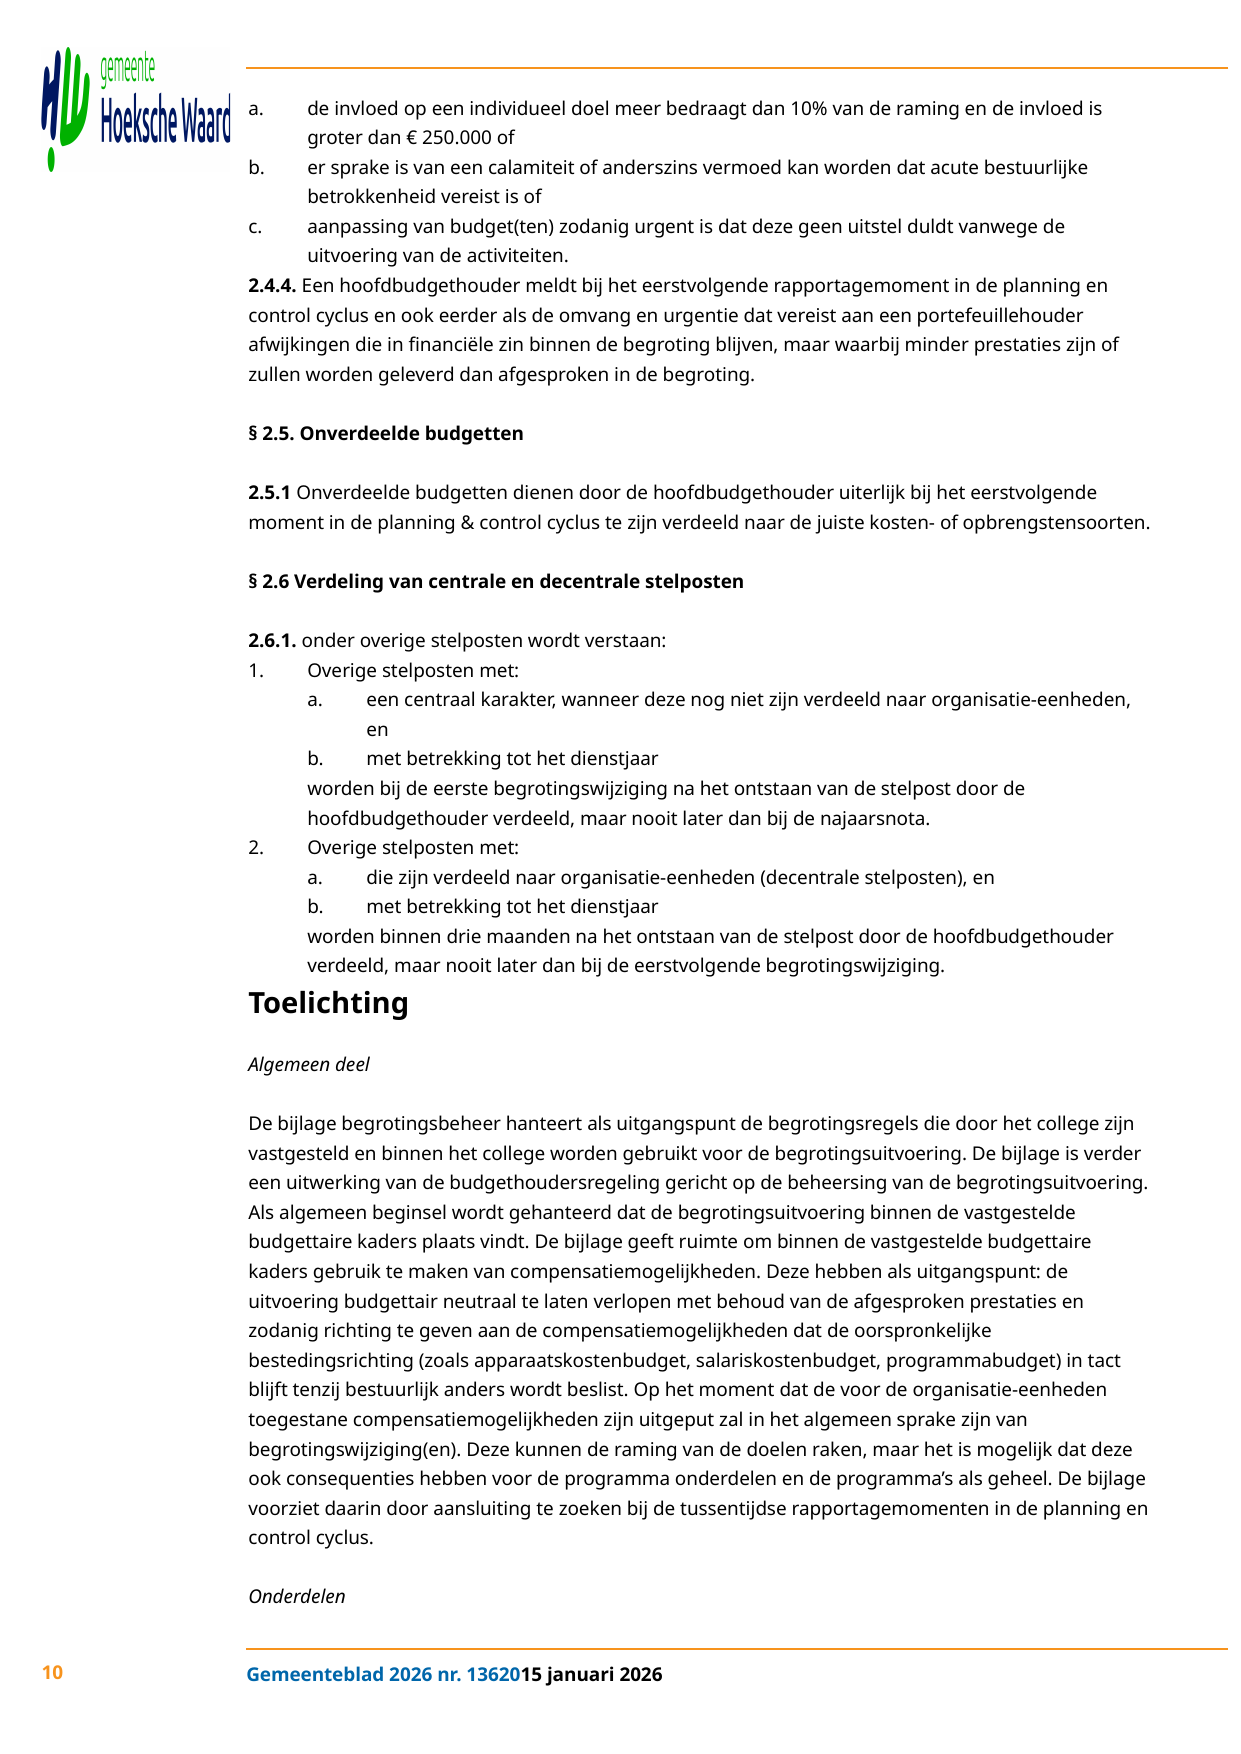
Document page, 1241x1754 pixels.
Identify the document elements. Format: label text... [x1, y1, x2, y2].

list aanpassing van budget(ten) zodanig urgent is dat deze geen uitstel duldt vanwege de uitvoering van de activiteiten. [248, 213, 1152, 268]
text § 2.6 Verdeling van centrale en decentrale stelposten [248, 568, 1152, 594]
text § 2.5. Onverdeelde budgetten [248, 420, 1152, 446]
list met betrekking tot het dienstjaar [307, 746, 1152, 771]
list worden binnen drie maanden na het ontstaan van de stelpost door de hoofdbudgethouder verdeeld, maar nooit later dan bij de eerstvolgende begrotingswijziging. [248, 923, 1152, 978]
list worden bij de eerste begrotingswijziging na het ontstaan van de stelpost door de hoofdbudgethouder verdeeld, maar nooit later dan bij de najaarsnota. [248, 775, 1152, 831]
list met betrekking tot het dienstjaar [307, 893, 1152, 919]
text Algemeen deel [248, 1051, 1152, 1077]
text 2.6.1. onder overige stelposten wordt verstaan: [248, 627, 1152, 653]
text 2.4.4. Een hoofdbudgethouder meldt bij het eerstvolgende rapportagemoment in de planning en control cyclus en ook eerder als de omvang en urgentie dat vereist aan een portefeuillehouder afwijkingen die in financiële zin binnen de begroting blijven, maar waarbij minder prestaties zijn of zullen worden geleverd dan afgesproken in de begroting. [248, 272, 1152, 387]
list een centraal karakter, wanneer deze nog niet zijn verdeeld naar organisatie-eenheden, en [307, 686, 1152, 742]
list de invloed op een individueel doel meer bedraagt dan 10% van de raming en de invloed is groter dan € 250.000 of [248, 95, 1152, 150]
text De bijlage begrotingsbeheer hanteert als uitgangspunt de begrotingsregels die door het college zijn vastgesteld en binnen het college worden gebruikt voor de begrotingsuitvoering. De bijlage is verder een uitwerking van de budgethoudersregeling gericht op de beheersing van de begrotingsuitvoering. Als algemeen beginsel wordt gehanteerd dat de begrotingsuitvoering binnen de vastgestelde budgettaire kaders plaats vindt. De bijlage geeft ruimte om binnen de vastgestelde budgettaire kaders gebruik te maken van compensatiemogelijkheden. Deze hebben als uitgangspunt: de uitvoering budgettair neutraal te laten verlopen met behoud van de afgesproken prestaties en zodanig richting te geven aan de compensatiemogelijkheden dat de oorspronkelijke bestedingsrichting (zoals apparaatskostenbudget, salariskostenbudget, programmabudget) in tact blijft tenzij bestuurlijk anders wordt beslist. Op het moment dat de voor de organisatie-eenheden toegestane compensatiemogelijkheden zijn uitgeput zal in het algemeen sprake zijn van begrotingswijziging(en). Deze kunnen de raming van de doelen raken, maar het is mogelijk dat deze ook consequenties hebben voor de programma onderdelen en de programma’s als geheel. De bijlage voorziet daarin door aansluiting te zoeken bij de tussentijdse rapportagemomenten in de planning en control cyclus. [248, 1110, 1152, 1550]
text 2.5.1 Onverdeelde budgetten dienen door de hoofdbudgethouder uiterlijk bij het eerstvolgende moment in de planning & control cyclus te zijn verdeeld naar de juiste kosten- of opbrengstensoorten. [248, 479, 1152, 535]
list Overige stelposten met: [248, 657, 1152, 683]
text Toelichting [248, 982, 1152, 1022]
picture [41, 47, 231, 172]
text Onderdelen [248, 1584, 1152, 1609]
list er sprake is van een calamiteit of anderszins vermoed kan worden dat acute bestuurlijke betrokkenheid vereist is of [248, 154, 1152, 209]
list Overige stelposten met: [248, 834, 1152, 860]
list die zijn verdeeld naar organisatie-eenheden (decentrale stelposten), en [307, 864, 1152, 890]
